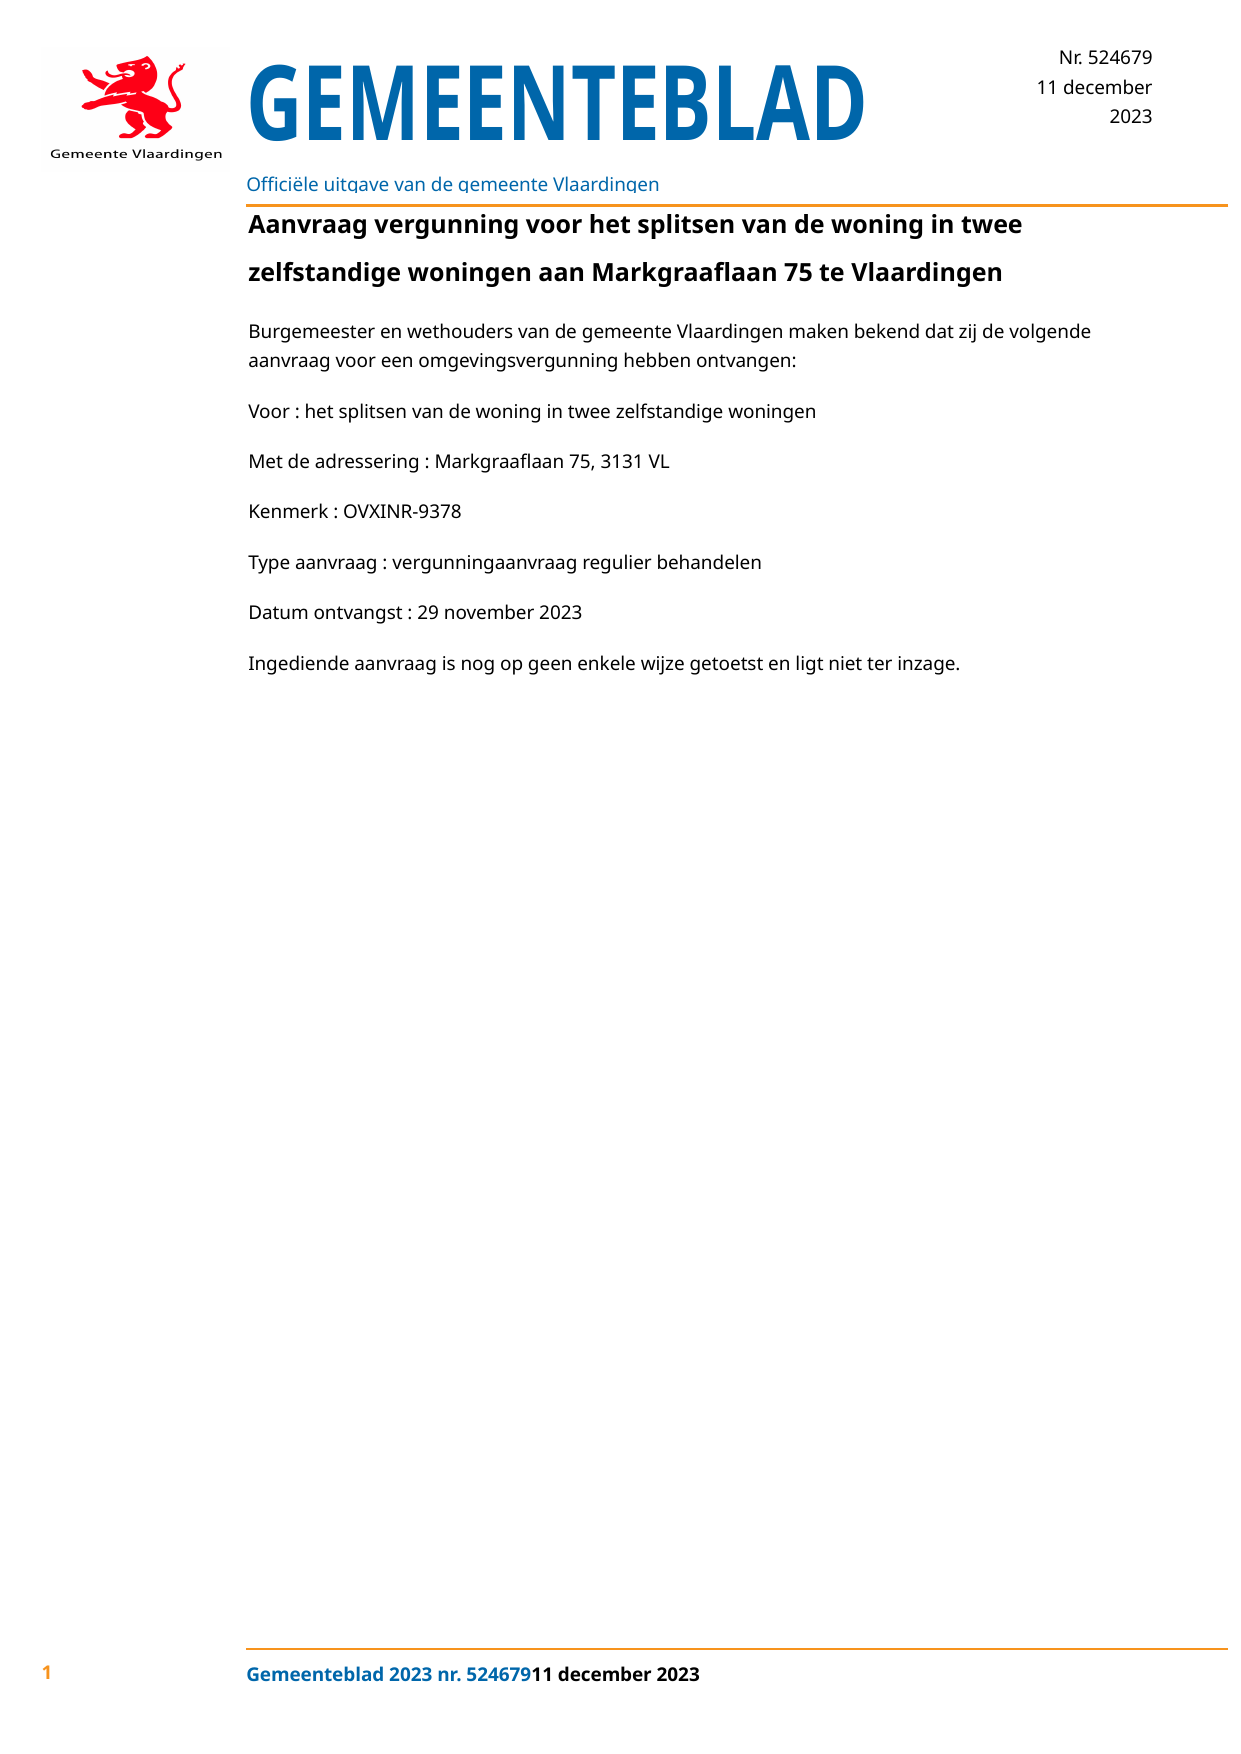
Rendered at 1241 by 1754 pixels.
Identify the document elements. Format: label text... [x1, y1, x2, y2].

text Aanvraag vergunning voor het splitsen van de woning in twee zelfstandige woningen aan Markgraaflaan 75 te Vlaardingen [248, 207, 1152, 288]
text Ingediende aanvraag is nog op geen enkele wijze getoetst en ligt niet ter inzage. [248, 650, 1152, 676]
text Kenmerk : OVXINR-9378 [248, 499, 1152, 524]
text Voor : het splitsen van de woning in twee zelfstandige woningen [248, 398, 1152, 424]
picture [41, 47, 231, 172]
text Datum ontvangst : 29 november 2023 [248, 599, 1152, 625]
text Met de adressering : Markgraaflaan 75, 3131 VL [248, 448, 1152, 474]
text Burgemeester en wethouders van de gemeente Vlaardingen maken bekend dat zij de volgende aanvraag voor een omgevingsvergunning hebben ontvangen: [248, 318, 1152, 373]
text Type aanvraag : vergunningaanvraag regulier behandelen [248, 549, 1152, 575]
